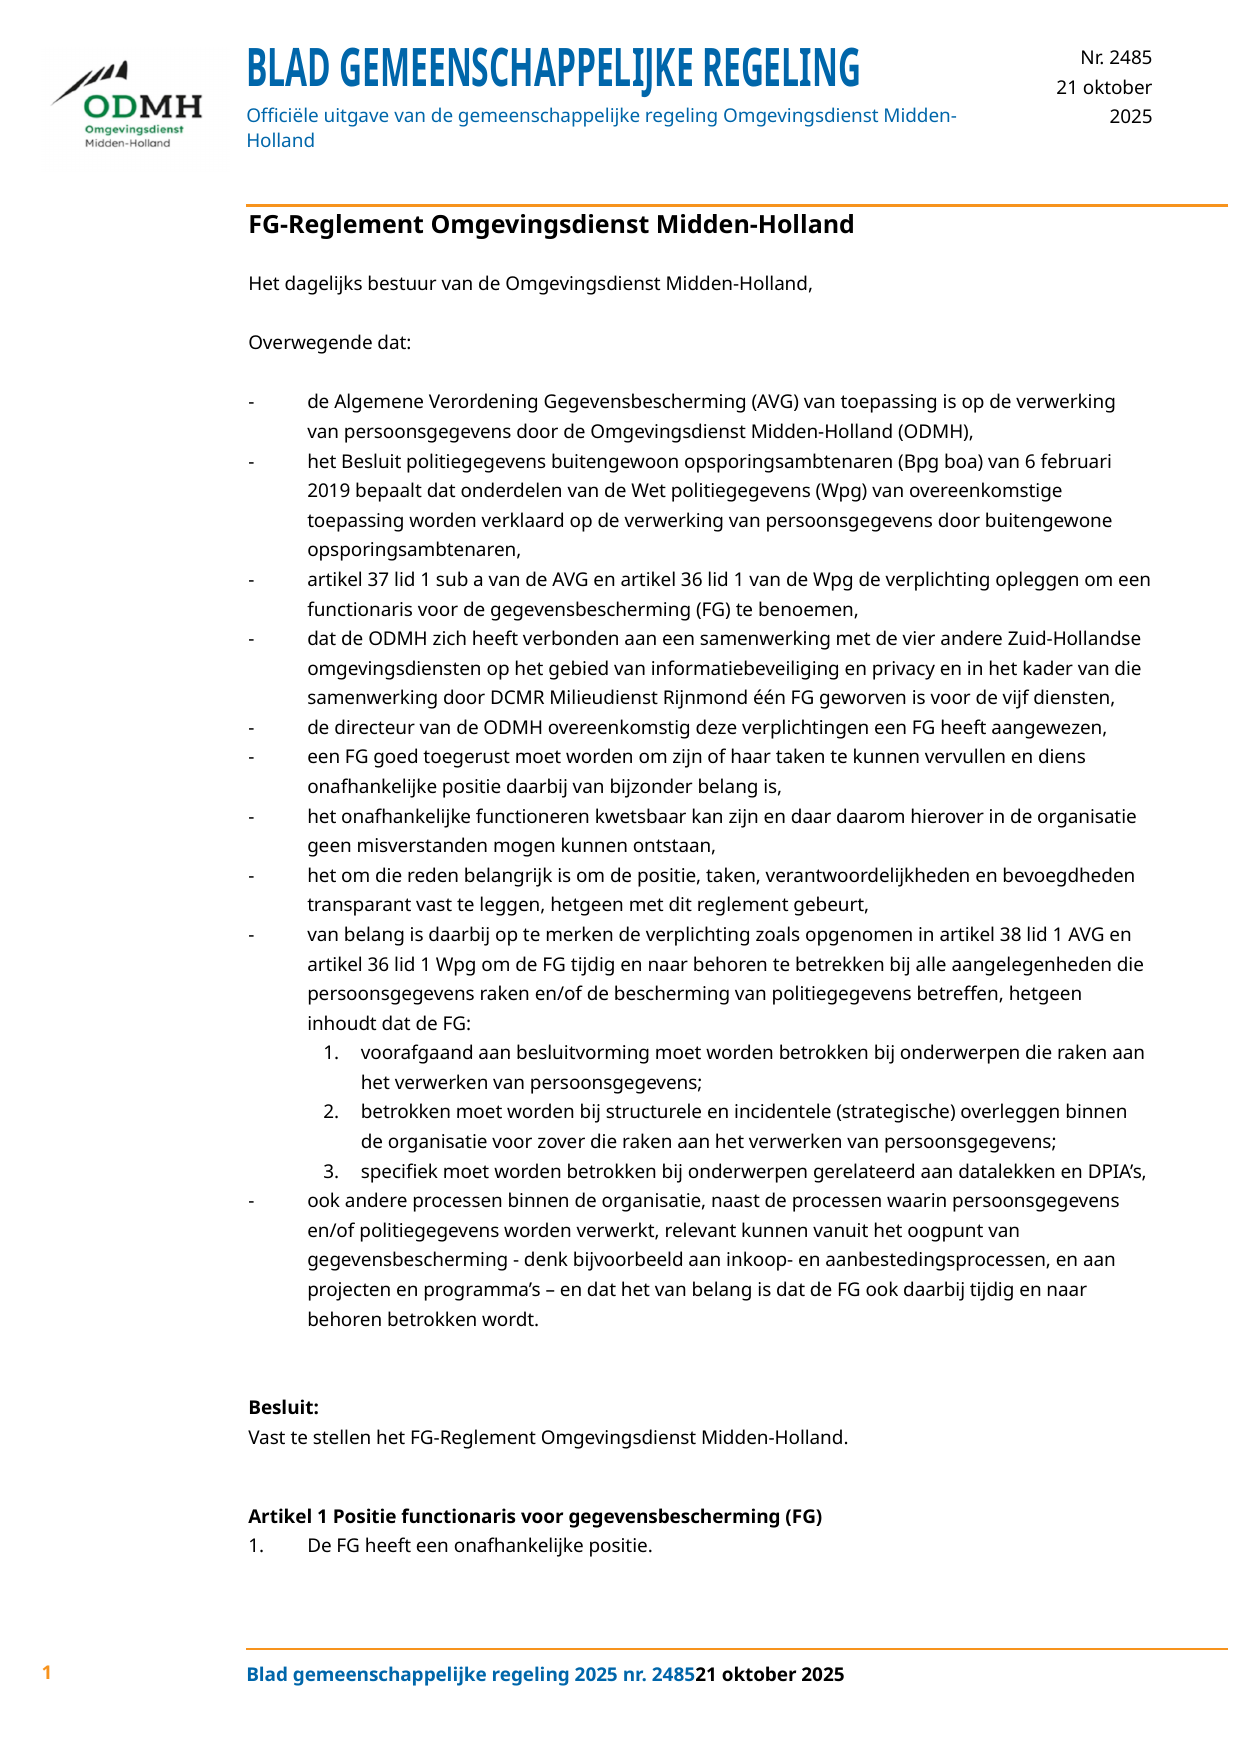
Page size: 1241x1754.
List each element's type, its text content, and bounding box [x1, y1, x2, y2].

text Besluit: [248, 1394, 1152, 1420]
text Artikel 1 Positie functionaris voor gegevensbescherming (FG) [248, 1503, 1152, 1529]
list het onafhankelijke functioneren kwetsbaar kan zijn en daar daarom hierover in de organisatie geen misverstanden mogen kunnen ontstaan, [248, 803, 1152, 858]
list de Algemene Verordening Gegevensbescherming (AVG) van toepassing is op de verwerking van persoonsgegevens door de Omgevingsdienst Midden-Holland (ODMH), [248, 389, 1152, 444]
list het om die reden belangrijk is om de positie, taken, verantwoordelijkheden en bevoegdheden transparant vast te leggen, hetgeen met dit reglement gebeurt, [248, 862, 1152, 917]
list dat de ODMH zich heeft verbonden aan een samenwerking met de vier andere Zuid-Hollandse omgevingsdiensten op het gebied van informatiebeveiliging en privacy en in het kader van die samenwerking door DCMR Milieudienst Rijnmond één FG geworven is voor de vijf diensten, [248, 625, 1152, 710]
text Het dagelijks bestuur van de Omgevingsdienst Midden-Holland, [248, 270, 1152, 296]
text FG-Reglement Omgevingsdienst Midden-Holland [248, 207, 1152, 241]
text Overwegende dat: [248, 329, 1152, 355]
list de directeur van de ODMH overeenkomstig deze verplichtingen een FG heeft aangewezen, [248, 714, 1152, 740]
picture [41, 47, 231, 172]
list De FG heeft een onafhankelijke positie. [248, 1532, 1152, 1558]
list voorafgaand aan besluitvorming moet worden betrokken bij onderwerpen die raken aan het verwerken van persoonsgegevens; [323, 1039, 1152, 1095]
list een FG goed toegerust moet worden om zijn of haar taken te kunnen vervullen en diens onafhankelijke positie daarbij van bijzonder belang is, [248, 744, 1152, 799]
list betrokken moet worden bij structurele en incidentele (strategische) overleggen binnen de organisatie voor zover die raken aan het verwerken van persoonsgegevens; [323, 1099, 1152, 1154]
list ook andere processen binnen de organisatie, naast de processen waarin persoonsgegevens en/of politiegegevens worden verwerkt, relevant kunnen vanuit het oogpunt van gegevensbescherming - denk bijvoorbeeld aan inkoop- en aanbestedingsprocessen, en aan projecten en programma’s – en dat het van belang is dat de FG ook daarbij tijdig en naar behoren betrokken wordt. [248, 1187, 1152, 1331]
list specifiek moet worden betrokken bij onderwerpen gerelateerd aan datalekken en DPIA’s, [323, 1158, 1152, 1183]
text Vast te stellen het FG-Reglement Omgevingsdienst Midden-Holland. [248, 1424, 1152, 1450]
list artikel 37 lid 1 sub a van de AVG en artikel 36 lid 1 van de Wpg de verplichting opleggen om een functionaris voor de gegevensbescherming (FG) te benoemen, [248, 566, 1152, 621]
list het Besluit politiegegevens buitengewoon opsporingsambtenaren (Bpg boa) van 6 februari 2019 bepaalt dat onderdelen van de Wet politiegegevens (Wpg) van overeenkomstige toepassing worden verklaard op de verwerking van persoonsgegevens door buitengewone opsporingsambtenaren, [248, 448, 1152, 562]
list van belang is daarbij op te merken de verplichting zoals opgenomen in artikel 38 lid 1 AVG en artikel 36 lid 1 Wpg om de FG tijdig en naar behoren te betrekken bij alle aangelegenheden die persoonsgegevens raken en/of de bescherming van politiegegevens betreffen, hetgeen inhoudt dat de FG: [248, 921, 1152, 1036]
